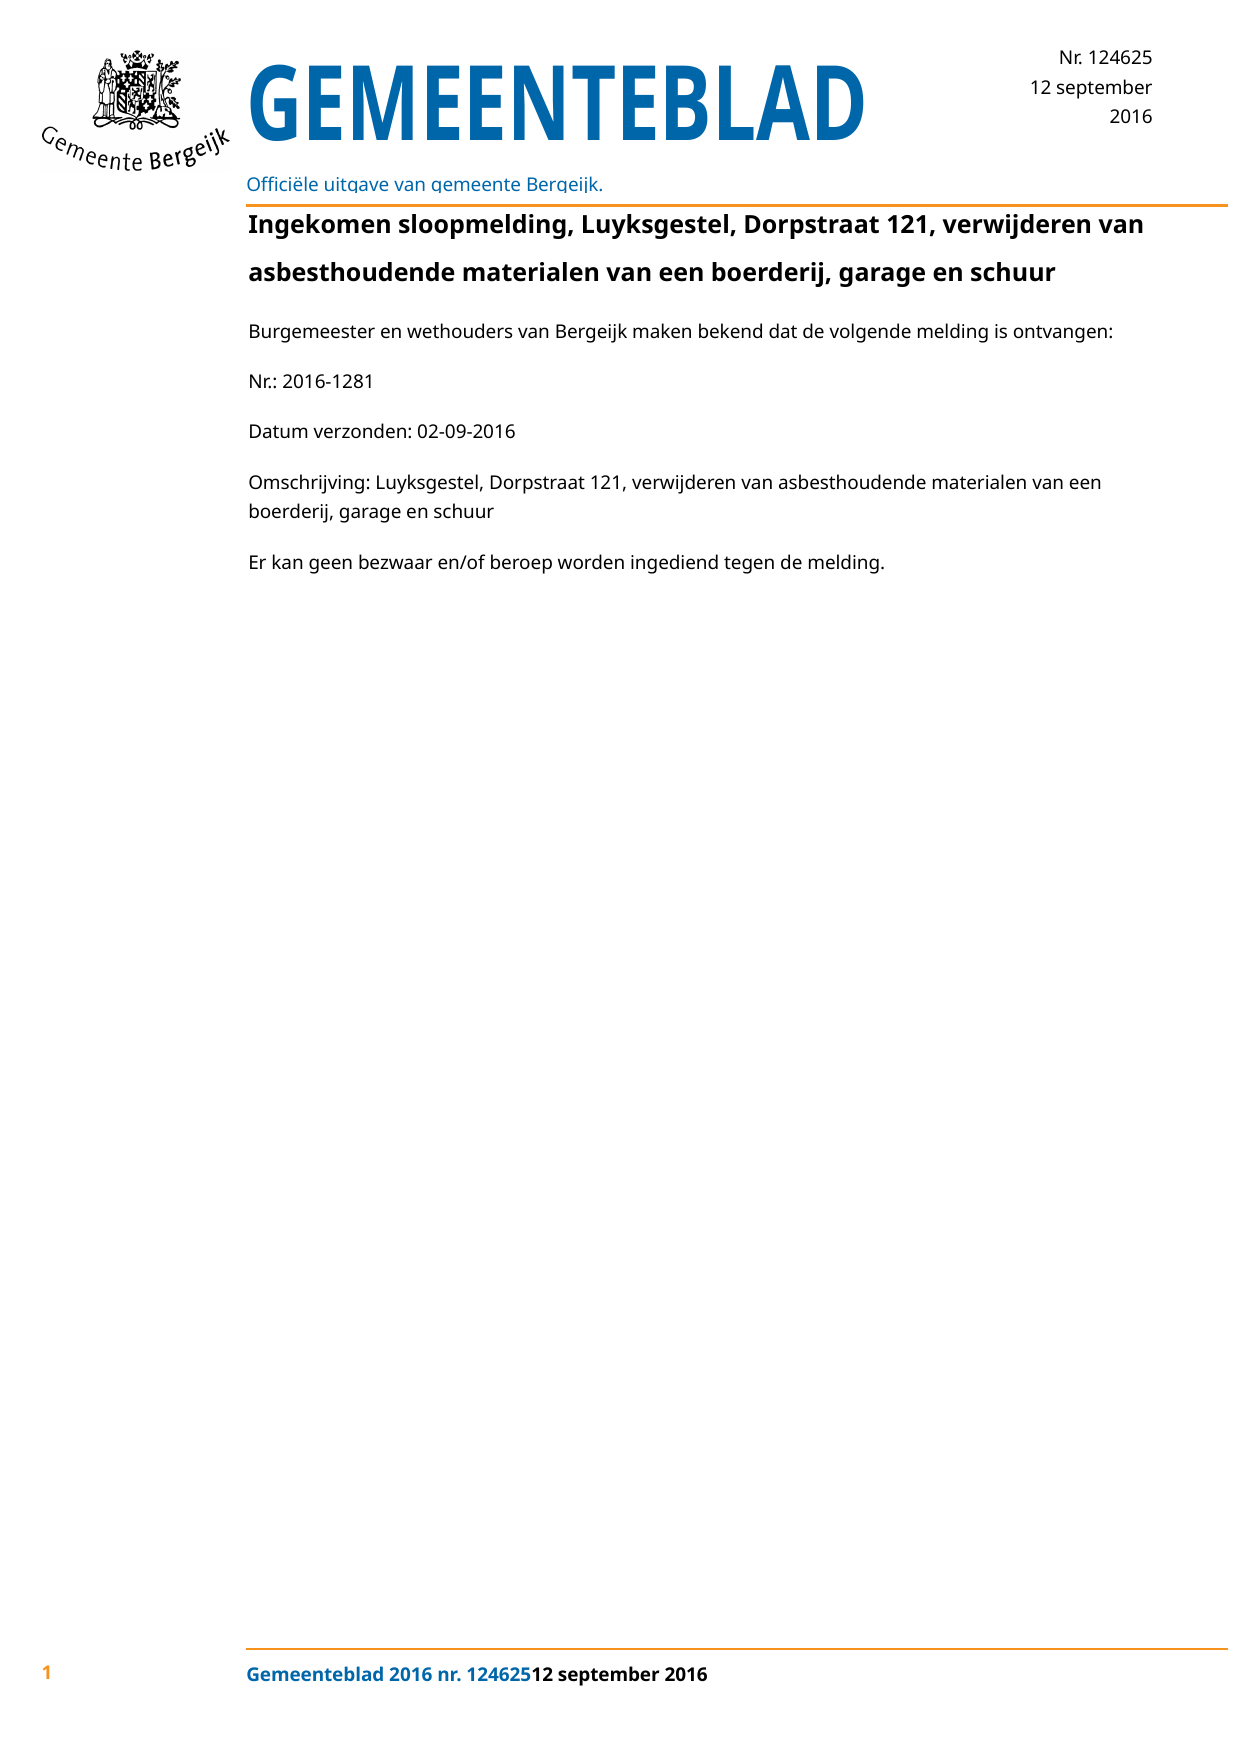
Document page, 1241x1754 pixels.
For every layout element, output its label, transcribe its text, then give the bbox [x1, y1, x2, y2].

picture [41, 47, 231, 172]
text Er kan geen bezwaar en/of beroep worden ingediend tegen de melding. [248, 549, 1152, 575]
text Burgemeester en wethouders van Bergeijk maken bekend dat de volgende melding is ontvangen: [248, 318, 1152, 344]
text Datum verzonden: 02-09-2016 [248, 419, 1152, 444]
text Ingekomen sloopmelding, Luyksgestel, Dorpstraat 121, verwijderen van asbesthoudende materialen van een boerderij, garage en schuur [248, 207, 1152, 288]
text Omschrijving: Luyksgestel, Dorpstraat 121, verwijderen van asbesthoudende materialen van een boerderij, garage en schuur [248, 469, 1152, 524]
text Nr.: 2016-1281 [248, 368, 1152, 394]
